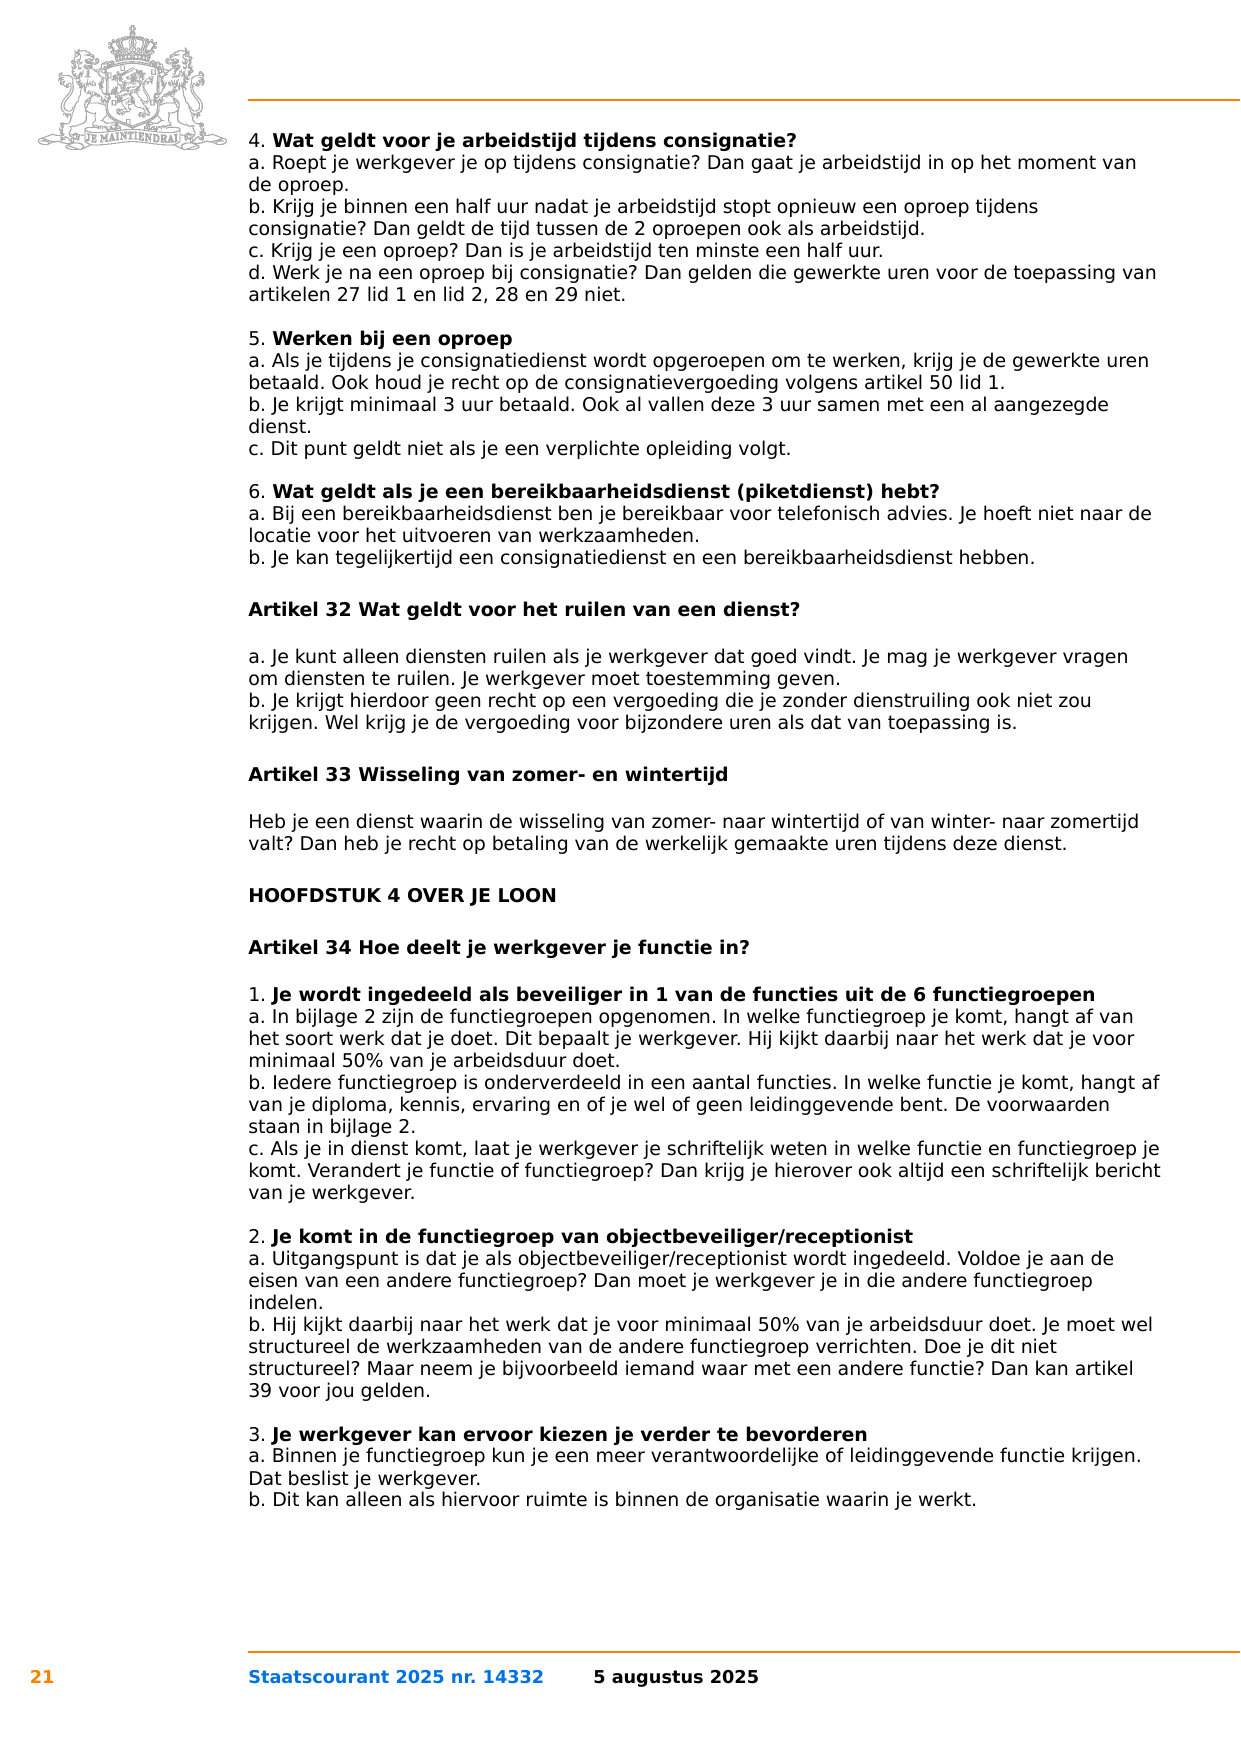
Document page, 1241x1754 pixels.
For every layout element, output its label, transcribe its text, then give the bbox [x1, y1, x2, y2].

text 4. Wat geldt voor je arbeidstijd tijdens consignatie? [248, 130, 1163, 152]
subtitle Artikel 33 Wisseling van zomer- en wintertijd [248, 764, 1163, 786]
text b. Hij kijkt daarbij naar het werk dat je voor minimaal 50% van je arbeidsduur doet. Je moet wel structureel de werkzaamheden van de andere functiegroep verrichten. Doe je dit niet structureel? Maar neem je bijvoorbeeld iemand waar met een andere functie? Dan kan artikel 39 voor jou gelden. [248, 1314, 1163, 1402]
text b. Krijg je binnen een half uur nadat je arbeidstijd stopt opnieuw een oproep tijdens consignatie? Dan geldt de tijd tussen de 2 oproepen ook als arbeidstijd. [248, 196, 1163, 240]
text a. Binnen je functiegroep kun je een meer verantwoordelijke of leidinggevende functie krijgen. Dat beslist je werkgever. [248, 1445, 1163, 1489]
text a. Uitgangspunt is dat je als objectbeveiliger/receptionist wordt ingedeeld. Voldoe je aan de eisen van een andere functiegroep? Dan moet je werkgever je in die andere functiegroep indelen. [248, 1248, 1163, 1314]
text d. Werk je na een oproep bij consignatie? Dan gelden die gewerkte uren voor de toepassing van artikelen 27 lid 1 en lid 2, 28 en 29 niet. [248, 262, 1163, 306]
text Heb je een dienst waarin de wisseling van zomer- naar wintertijd of van winter- naar zomertijd valt? Dan heb je recht op betaling van de werkelijk gemaakte uren tijdens deze dienst. [248, 811, 1163, 855]
text 5. Werken bij een oproep [248, 328, 1163, 349]
subtitle Artikel 34 Hoe deelt je werkgever je functie in? [248, 937, 1163, 959]
text 3. Je werkgever kan ervoor kiezen je verder te bevorderen [248, 1423, 1163, 1445]
text a. Je kunt alleen diensten ruilen als je werkgever dat goed vindt. Je mag je werkgever vragen om diensten te ruilen. Je werkgever moet toestemming geven. [248, 646, 1163, 690]
subtitle HOOFDSTUK 4 OVER JE LOON [248, 885, 1163, 907]
picture [38, 25, 227, 150]
text 6. Wat geldt als je een bereikbaarheidsdienst (piketdienst) hebt? [248, 481, 1163, 503]
text c. Dit punt geldt niet als je een verplichte opleiding volgt. [248, 437, 1163, 459]
text a. Roept je werkgever je op tijdens consignatie? Dan gaat je arbeidstijd in op het moment van de oproep. [248, 152, 1163, 196]
text b. Je krijgt minimaal 3 uur betaald. Ook al vallen deze 3 uur samen met een al aangezegde dienst. [248, 393, 1163, 437]
text b. Je krijgt hierdoor geen recht op een vergoeding die je zonder dienstruiling ook niet zou krijgen. Wel krijg je de vergoeding voor bijzondere uren als dat van toepassing is. [248, 690, 1163, 734]
text b. Dit kan alleen als hiervoor ruimte is binnen de organisatie waarin je werkt. [248, 1489, 1163, 1511]
subtitle Artikel 32 Wat geldt voor het ruilen van een dienst? [248, 599, 1163, 621]
text a. Bij een bereikbaarheidsdienst ben je bereikbaar voor telefonisch advies. Je hoeft niet naar de locatie voor het uitvoeren van werkzaamheden. [248, 503, 1163, 547]
text a. In bijlage 2 zijn de functiegroepen opgenomen. In welke functiegroep je komt, hangt af van het soort werk dat je doet. Dit bepaalt je werkgever. Hij kijkt daarbij naar het werk dat je voor minimaal 50% van je arbeidsduur doet. [248, 1006, 1163, 1072]
text c. Krijg je een oproep? Dan is je arbeidstijd ten minste een half uur. [248, 240, 1163, 262]
text b. Je kan tegelijkertijd een consignatiedienst en een bereikbaarheidsdienst hebben. [248, 547, 1163, 569]
text a. Als je tijdens je consignatiedienst wordt opgeroepen om te werken, krijg je de gewerkte uren betaald. Ook houd je recht op de consignatievergoeding volgens artikel 50 lid 1. [248, 349, 1163, 393]
text b. Iedere functiegroep is onderverdeeld in een aantal functies. In welke functie je komt, hangt af van je diploma, kennis, ervaring en of je wel of geen leidinggevende bent. De voorwaarden staan in bijlage 2. [248, 1072, 1163, 1138]
text 2. Je komt in de functiegroep van objectbeveiliger/receptionist [248, 1226, 1163, 1248]
text 1. Je wordt ingedeeld als beveiliger in 1 van de functies uit de 6 functiegroepen [248, 984, 1163, 1006]
text c. Als je in dienst komt, laat je werkgever je schriftelijk weten in welke functie en functiegroep je komt. Verandert je functie of functiegroep? Dan krijg je hierover ook altijd een schriftelijk bericht van je werkgever. [248, 1138, 1163, 1204]
